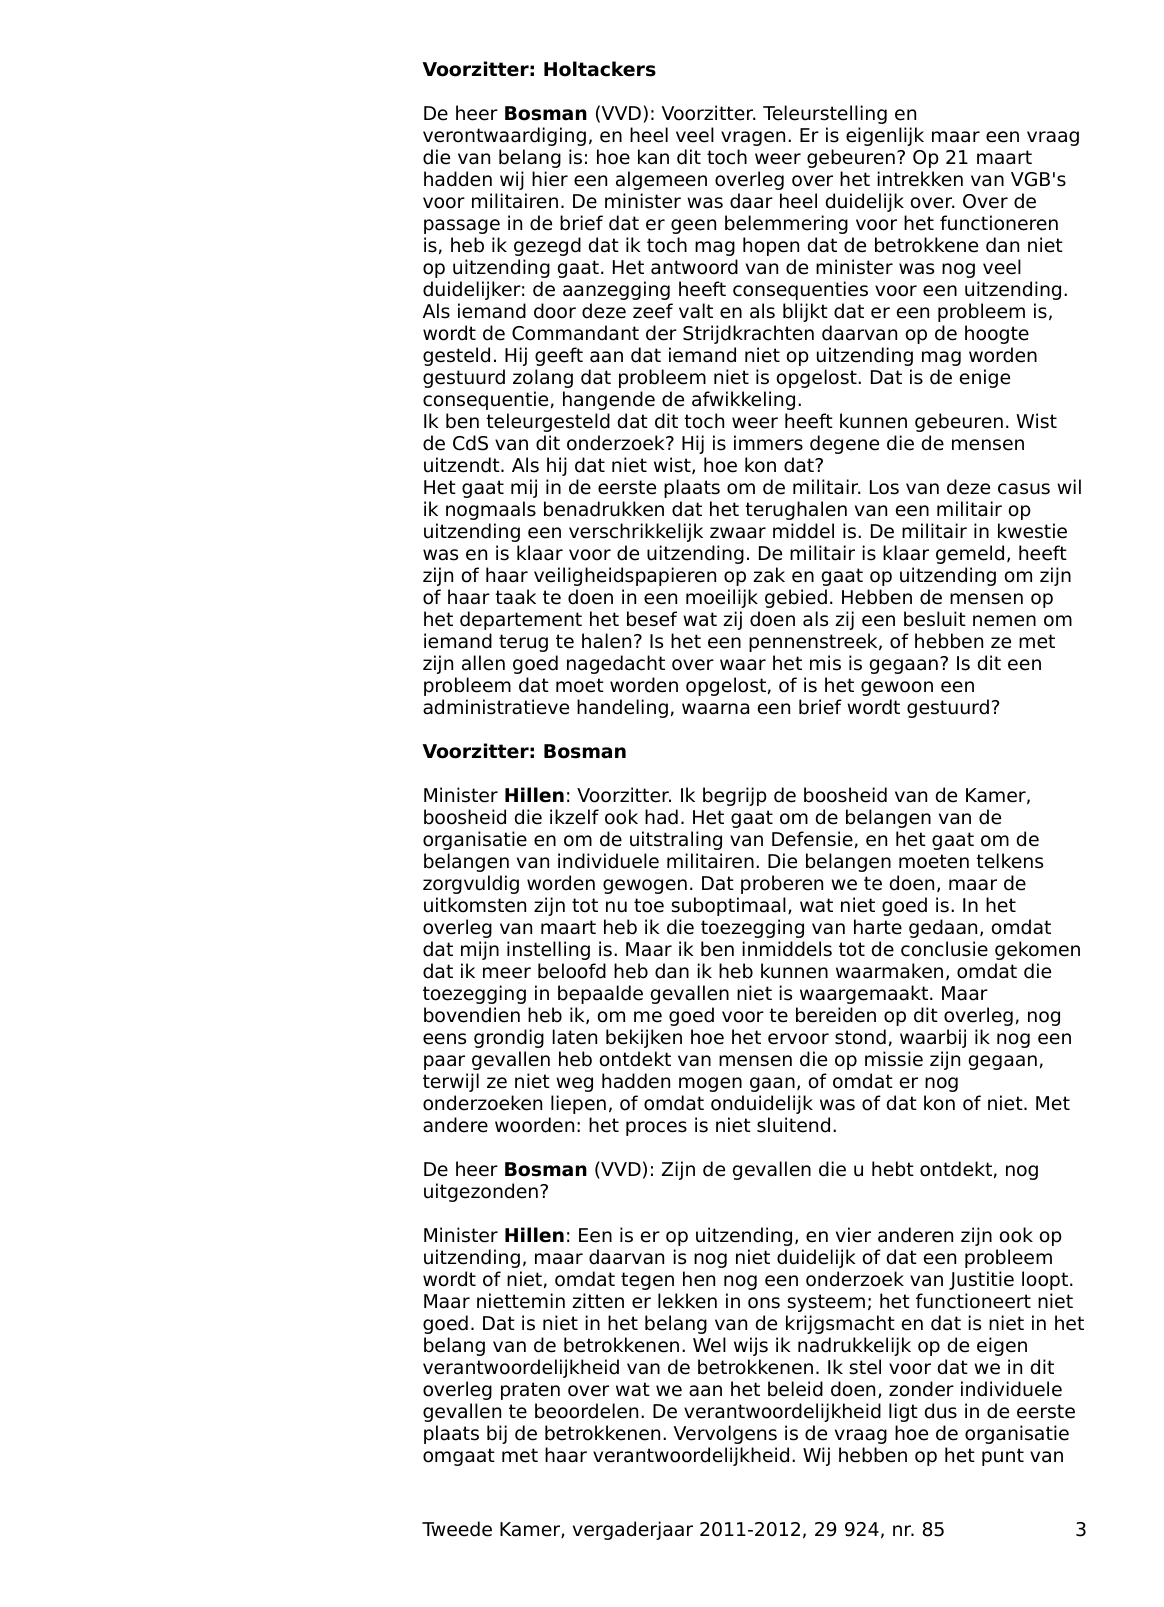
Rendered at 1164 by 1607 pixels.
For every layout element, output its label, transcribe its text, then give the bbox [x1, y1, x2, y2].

text De heer Bosman (VVD): Voorzitter. Teleurstelling en verontwaardiging, en heel veel vragen. Er is eigenlijk maar een vraag die van belang is: hoe kan dit toch weer gebeuren? Op 21 maart hadden wij hier een algemeen overleg over het intrekken van VGB's voor militairen. De minister was daar heel duidelijk over. Over de passage in de brief dat er geen belemmering voor het functioneren is, heb ik gezegd dat ik toch mag hopen dat de betrokkene dan niet op uitzending gaat. Het antwoord van de minister was nog veel duidelijker: de aanzegging heeft consequenties voor een uitzending. Als iemand door deze zeef valt en als blijkt dat er een probleem is, wordt de Commandant der Strijdkrachten daarvan op de hoogte gesteld. Hij geeft aan dat iemand niet op uitzending mag worden gestuurd zolang dat probleem niet is opgelost. Dat is de enige consequentie, hangende de afwikkeling. [422, 103, 1087, 411]
text Het gaat mij in de eerste plaats om de militair. Los van deze casus wil ik nogmaals benadrukken dat het terughalen van een militair op uitzending een verschrikkelijk zwaar middel is. De militair in kwestie was en is klaar voor de uitzending. De militair is klaar gemeld, heeft zijn of haar veiligheidspapieren op zak en gaat op uitzending om zijn of haar taak te doen in een moeilijk gebied. Hebben de mensen op het departement het besef wat zij doen als zij een besluit nemen om iemand terug te halen? Is het een pennenstreek, of hebben ze met zijn allen goed nagedacht over waar het mis is gegaan? Is dit een probleem dat moet worden opgelost, of is het gewoon een administratieve handeling, waarna een brief wordt gestuurd? [422, 477, 1087, 719]
subtitle Voorzitter: Holtackers [422, 59, 1087, 81]
text Minister Hillen: Een is er op uitzending, en vier anderen zijn ook op uitzending, maar daarvan is nog niet duidelijk of dat een probleem wordt of niet, omdat tegen hen nog een onderzoek van Justitie loopt. Maar niettemin zitten er lekken in ons systeem; het functioneert niet goed. Dat is niet in het belang van de krijgsmacht en dat is niet in het belang van de betrokkenen. Wel wijs ik nadrukkelijk op de eigen verantwoordelijkheid van de betrokkenen. Ik stel voor dat we in dit overleg praten over wat we aan het beleid doen, zonder individuele gevallen te beoordelen. De verantwoordelijkheid ligt dus in de eerste plaats bij de betrokkenen. Vervolgens is de vraag hoe de organisatie omgaat met haar verantwoordelijkheid. Wij hebben op het punt van [422, 1225, 1087, 1467]
subtitle Voorzitter: Bosman [422, 741, 1087, 763]
text Ik ben teleurgesteld dat dit toch weer heeft kunnen gebeuren. Wist de CdS van dit onderzoek? Hij is immers degene die de mensen uitzendt. Als hij dat niet wist, hoe kon dat? [422, 411, 1087, 477]
text De heer Bosman (VVD): Zijn de gevallen die u hebt ontdekt, nog uitgezonden? [422, 1159, 1087, 1203]
text Minister Hillen: Voorzitter. Ik begrijp de boosheid van de Kamer, boosheid die ikzelf ook had. Het gaat om de belangen van de organisatie en om de uitstraling van Defensie, en het gaat om de belangen van individuele militairen. Die belangen moeten telkens zorgvuldig worden gewogen. Dat proberen we te doen, maar de uitkomsten zijn tot nu toe suboptimaal, wat niet goed is. In het overleg van maart heb ik die toezegging van harte gedaan, omdat dat mijn instelling is. Maar ik ben inmiddels tot de conclusie gekomen dat ik meer beloofd heb dan ik heb kunnen waarmaken, omdat die toezegging in bepaalde gevallen niet is waargemaakt. Maar bovendien heb ik, om me goed voor te bereiden op dit overleg, nog eens grondig laten bekijken hoe het ervoor stond, waarbij ik nog een paar gevallen heb ontdekt van mensen die op missie zijn gegaan, terwijl ze niet weg hadden mogen gaan, of omdat er nog onderzoeken liepen, of omdat onduidelijk was of dat kon of niet. Met andere woorden: het proces is niet sluitend. [422, 785, 1087, 1137]
